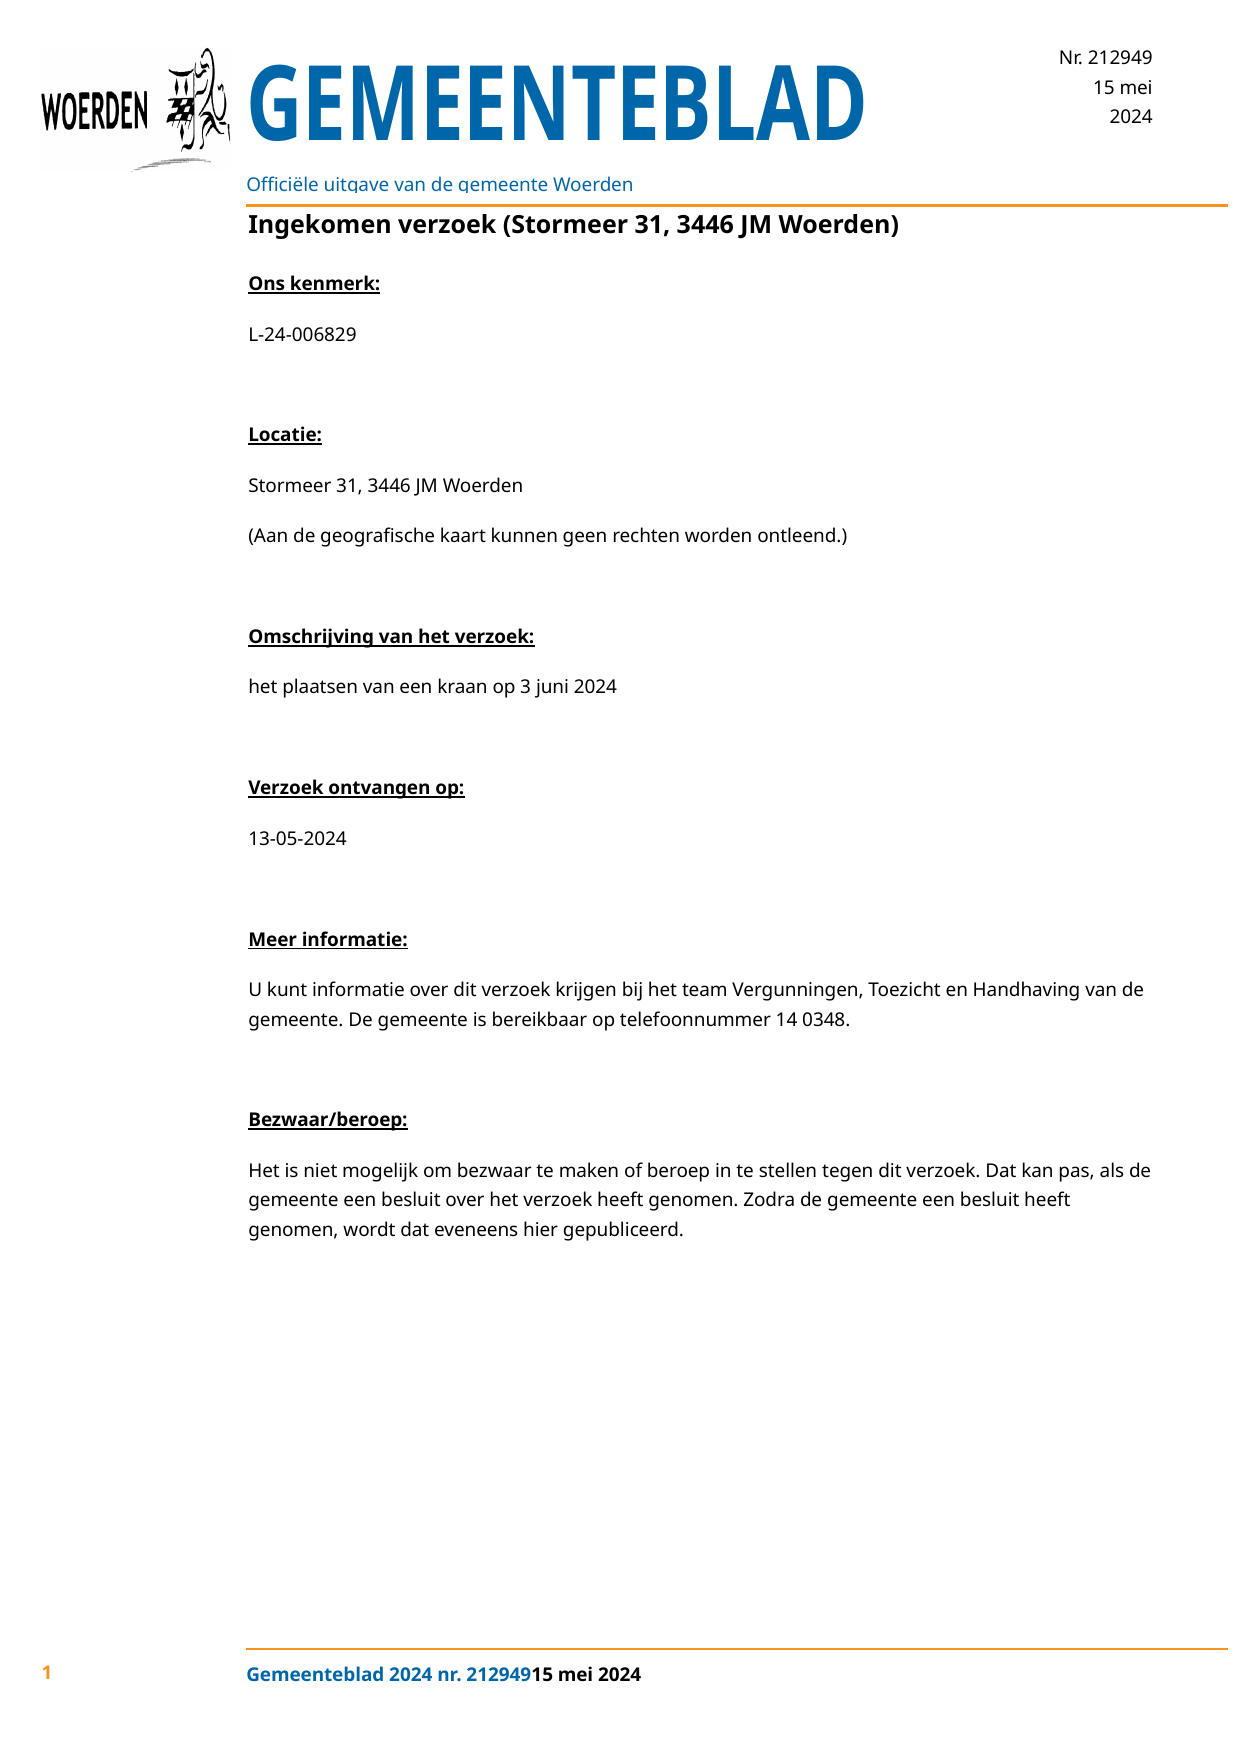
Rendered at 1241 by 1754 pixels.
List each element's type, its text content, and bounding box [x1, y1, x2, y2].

picture [41, 47, 231, 172]
text 13-05-2024 [248, 825, 1152, 851]
text L-24-006829 [248, 321, 1152, 346]
text het plaatsen van een kraan op 3 juni 2024 [248, 674, 1152, 699]
text Locatie: [248, 422, 1152, 447]
text Verzoek ontvangen op: [248, 774, 1152, 800]
text Bezwaar/beroep: [248, 1107, 1152, 1132]
text Stormeer 31, 3446 JM Woerden [248, 472, 1152, 498]
text Het is niet mogelijk om bezwaar te maken of beroep in te stellen tegen dit verzoek. Dat kan pas, als de gemeente een besluit over het verzoek heeft genomen. Zodra de gemeente een besluit heeft genomen, wordt dat eveneens hier gepubliceerd. [248, 1157, 1152, 1242]
text Ons kenmerk: [248, 270, 1152, 296]
text (Aan de geografische kaart kunnen geen rechten worden ontleend.) [248, 522, 1152, 548]
text Ingekomen verzoek (Stormeer 31, 3446 JM Woerden) [248, 207, 1152, 241]
text Meer informatie: [248, 926, 1152, 951]
text U kunt informatie over dit verzoek krijgen bij het team Vergunningen, Toezicht en Handhaving van de gemeente. De gemeente is bereikbaar op telefoonnummer 14 0348. [248, 976, 1152, 1031]
text Omschrijving van het verzoek: [248, 623, 1152, 649]
